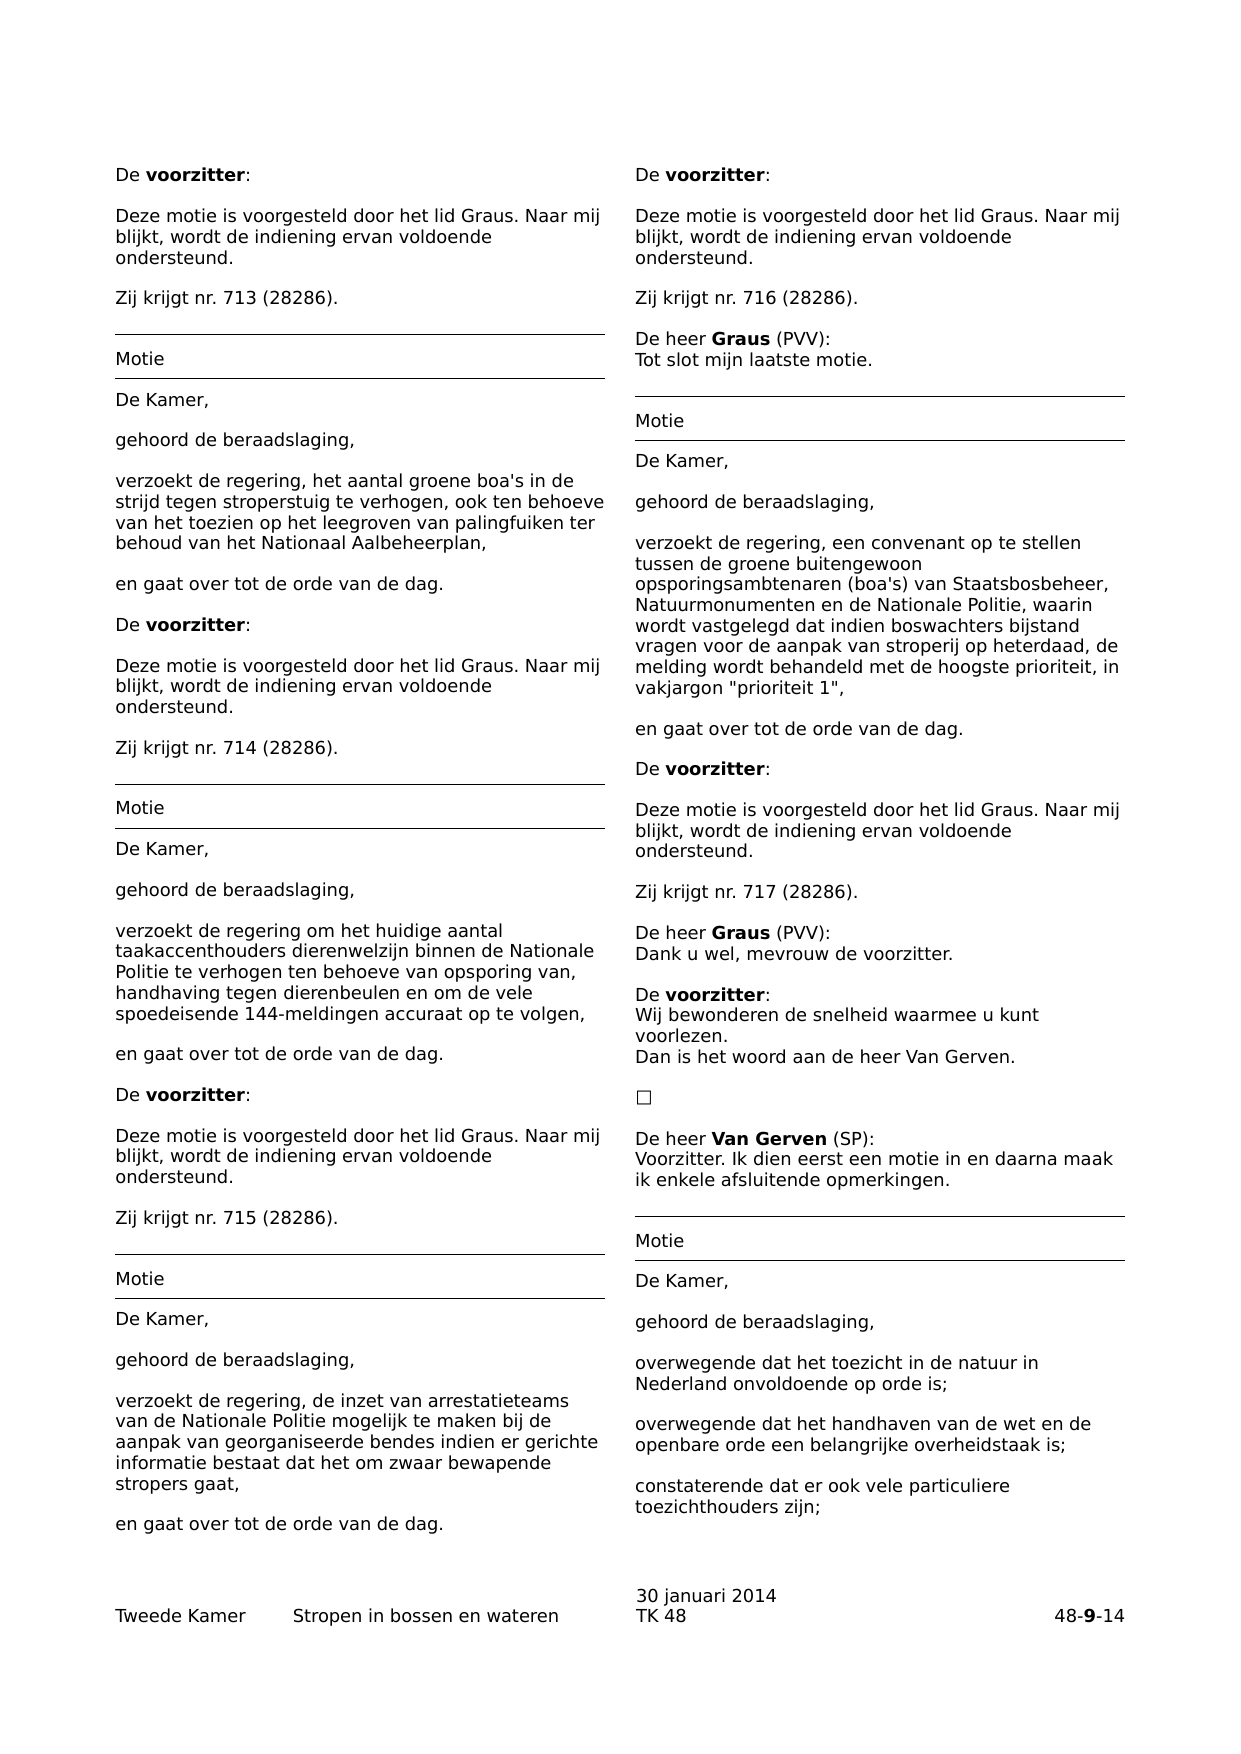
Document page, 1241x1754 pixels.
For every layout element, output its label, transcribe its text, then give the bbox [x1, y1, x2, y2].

text De voorzitter: [115, 165, 605, 186]
text overwegende dat het toezicht in de natuur in Nederland onvoldoende op orde is; [635, 1353, 1125, 1394]
text verzoekt de regering, het aantal groene boa's in de strijd tegen stroperstuig te verhogen, ook ten behoeve van het toezien op het leegroven van palingfuiken ter behoud van het Nationaal Aalbeheerplan, [115, 471, 605, 554]
text Deze motie is voorgesteld door het lid Graus. Naar mij blijkt, wordt de indiening ervan voldoende ondersteund. [115, 206, 605, 268]
text en gaat over tot de orde van de dag. [115, 574, 605, 595]
text Deze motie is voorgesteld door het lid Graus. Naar mij blijkt, wordt de indiening ervan voldoende ondersteund. [115, 1126, 605, 1188]
text constaterende dat er ook vele particuliere toezichthouders zijn; [635, 1476, 1125, 1517]
text en gaat over tot de orde van de dag. [115, 1044, 605, 1065]
text Deze motie is voorgesteld door het lid Graus. Naar mij blijkt, wordt de indiening ervan voldoende ondersteund. [115, 655, 605, 718]
text Motie [115, 349, 605, 369]
text De Kamer, [115, 1309, 605, 1330]
text verzoekt de regering om het huidige aantal taakaccenthouders dierenwelzijn binnen de Nationale Politie te verhogen ten behoeve van opsporing van, handhaving tegen dierenbeulen en om de vele spoedeisende 144-meldingen accuraat op te volgen, [115, 920, 605, 1024]
text Wij bewonderen de snelheid waarmee u kunt voorlezen. [635, 1005, 1125, 1047]
text Dan is het woord aan de heer Van Gerven. [635, 1047, 1125, 1068]
text verzoekt de regering, de inzet van arrestatieteams van de Nationale Politie mogelijk te maken bij de aanpak van georganiseerde bendes indien er gerichte informatie bestaat dat het om zwaar bewapende stropers gaat, [115, 1391, 605, 1494]
text De heer Van Gerven (SP): [635, 1128, 1125, 1149]
text verzoekt de regering, een convenant op te stellen tussen de groene buitengewoon opsporingsambtenaren (boa's) van Staatsbosbeheer, Natuurmonumenten en de Nationale Politie, waarin wordt vastgelegd dat indien boswachters bijstand vragen voor de aanpak van stroperij op heterdaad, de melding wordt behandeld met de hoogste prioriteit, in vakjargon "prioriteit 1", [635, 533, 1125, 698]
text gehoord de beraadslaging, [635, 1312, 1125, 1333]
text De voorzitter: [635, 984, 1125, 1005]
text Deze motie is voorgesteld door het lid Graus. Naar mij blijkt, wordt de indiening ervan voldoende ondersteund. [635, 800, 1125, 862]
text De Kamer, [635, 1271, 1125, 1292]
text De voorzitter: [115, 615, 605, 635]
text Motie [635, 410, 1125, 431]
text en gaat over tot de orde van de dag. [115, 1514, 605, 1535]
text De heer Graus (PVV): [635, 923, 1125, 943]
text gehoord de beraadslaging, [115, 1350, 605, 1371]
text Tot slot mijn laatste motie. [635, 350, 1125, 371]
text De voorzitter: [115, 1085, 605, 1106]
text Zij krijgt nr. 714 (28286). [115, 738, 605, 758]
text De Kamer, [115, 389, 605, 410]
text Zij krijgt nr. 717 (28286). [635, 882, 1125, 903]
text gehoord de beraadslaging, [115, 430, 605, 451]
text Motie [115, 1268, 605, 1289]
text De voorzitter: [635, 165, 1125, 186]
text overwegende dat het handhaven van de wet en de openbare orde een belangrijke overheidstaak is; [635, 1414, 1125, 1456]
text Zij krijgt nr. 713 (28286). [115, 288, 605, 309]
text Motie [115, 798, 605, 819]
text De Kamer, [635, 451, 1125, 472]
text ⬜ [635, 1088, 1125, 1108]
text Voorzitter. Ik dien eerst een motie in en daarna maak ik enkele afsluitende opmerkingen. [635, 1149, 1125, 1191]
text Zij krijgt nr. 716 (28286). [635, 288, 1125, 309]
text Motie [635, 1231, 1125, 1251]
text De heer Graus (PVV): [635, 329, 1125, 350]
text gehoord de beraadslaging, [635, 492, 1125, 513]
text Dank u wel, mevrouw de voorzitter. [635, 943, 1125, 964]
text en gaat over tot de orde van de dag. [635, 718, 1125, 739]
text De voorzitter: [635, 759, 1125, 780]
text gehoord de beraadslaging, [115, 880, 605, 900]
text De Kamer, [115, 839, 605, 860]
text Zij krijgt nr. 715 (28286). [115, 1208, 605, 1228]
text Deze motie is voorgesteld door het lid Graus. Naar mij blijkt, wordt de indiening ervan voldoende ondersteund. [635, 206, 1125, 268]
